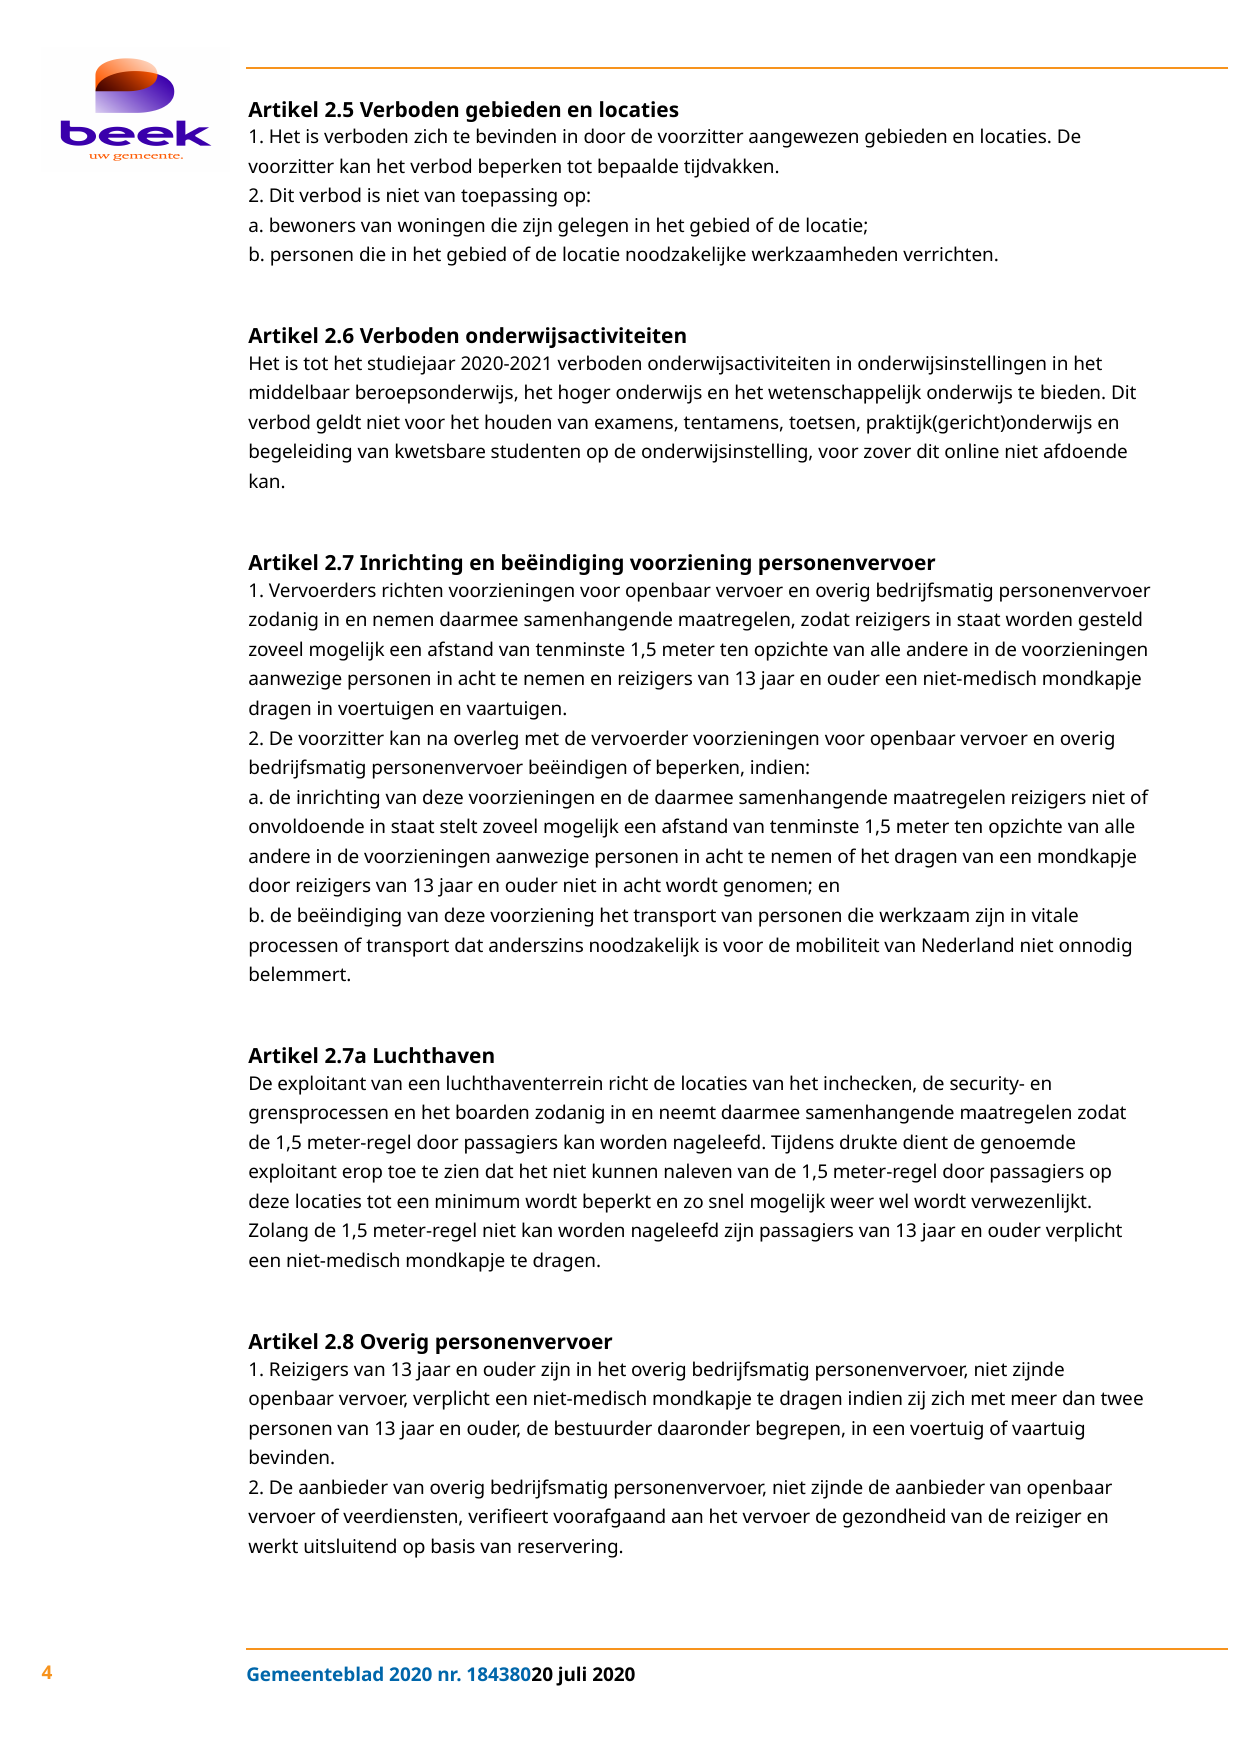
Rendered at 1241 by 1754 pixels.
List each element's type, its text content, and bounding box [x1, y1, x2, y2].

text Artikel 2.6 Verboden onderwijsactiviteiten [248, 322, 1152, 350]
text b. personen die in het gebied of de locatie noodzakelijke werkzaamheden verrichten. [248, 242, 1152, 267]
text Artikel 2.7a Luchthaven [248, 1041, 1152, 1070]
text 2. De voorzitter kan na overleg met de vervoerder voorzieningen voor openbaar vervoer en overig bedrijfsmatig personenvervoer beëindigen of beperken, indien: [248, 725, 1152, 780]
picture [41, 47, 231, 172]
text 1. Reizigers van 13 jaar en ouder zijn in het overig bedrijfsmatig personenvervoer, niet zijnde openbaar vervoer, verplicht een niet-medisch mondkapje te dragen indien zij zich met meer dan twee personen van 13 jaar en ouder, de bestuurder daaronder begrepen, in een voertuig of vaartuig bevinden. [248, 1356, 1152, 1470]
text 2. De aanbieder van overig bedrijfsmatig personenvervoer, niet zijnde de aanbieder van openbaar vervoer of veerdiensten, verifieert voorafgaand aan het vervoer de gezondheid van de reiziger en werkt uitsluitend op basis van reservering. [248, 1474, 1152, 1559]
text De exploitant van een luchthaventerrein richt de locaties van het inchecken, de security- en grensprocessen en het boarden zodanig in en neemt daarmee samenhangende maatregelen zodat de 1,5 meter-regel door passagiers kan worden nageleefd. Tijdens drukte dient de genoemde exploitant erop toe te zien dat het niet kunnen naleven van de 1,5 meter-regel door passagiers op deze locaties tot een minimum wordt beperkt en zo snel mogelijk weer wel wordt verwezenlijkt. Zolang de 1,5 meter-regel niet kan worden nageleefd zijn passagiers van 13 jaar en ouder verplicht een niet-medisch mondkapje te dragen. [248, 1070, 1152, 1273]
text 1. Het is verboden zich te bevinden in door de voorzitter aangewezen gebieden en locaties. De voorzitter kan het verbod beperken tot bepaalde tijdvakken. [248, 123, 1152, 178]
text 2. Dit verbod is niet van toepassing op: [248, 182, 1152, 208]
text b. de beëindiging van deze voorziening het transport van personen die werkzaam zijn in vitale processen of transport dat anderszins noodzakelijk is voor de mobiliteit van Nederland niet onnodig belemmert. [248, 902, 1152, 987]
text a. de inrichting van deze voorzieningen en de daarmee samenhangende maatregelen reizigers niet of onvoldoende in staat stelt zoveel mogelijk een afstand van tenminste 1,5 meter ten opzichte van alle andere in de voorzieningen aanwezige personen in acht te nemen of het dragen van een mondkapje door reizigers van 13 jaar en ouder niet in acht wordt genomen; en [248, 784, 1152, 898]
text Het is tot het studiejaar 2020-2021 verboden onderwijsactiviteiten in onderwijsinstellingen in het middelbaar beroepsonderwijs, het hoger onderwijs en het wetenschappelijk onderwijs te bieden. Dit verbod geldt niet voor het houden van examens, tentamens, toetsen, praktijk(gericht)onderwijs en begeleiding van kwetsbare studenten op de onderwijsinstelling, voor zover dit online niet afdoende kan. [248, 350, 1152, 494]
text Artikel 2.7 Inrichting en beëindiging voorziening personenvervoer [248, 548, 1152, 577]
text a. bewoners van woningen die zijn gelegen in het gebied of de locatie; [248, 212, 1152, 238]
text Artikel 2.5 Verboden gebieden en locaties [248, 95, 1152, 123]
text Artikel 2.8 Overig personenvervoer [248, 1327, 1152, 1356]
text 1. Vervoerders richten voorzieningen voor openbaar vervoer en overig bedrijfsmatig personenvervoer zodanig in en nemen daarmee samenhangende maatregelen, zodat reizigers in staat worden gesteld zoveel mogelijk een afstand van tenminste 1,5 meter ten opzichte van alle andere in de voorzieningen aanwezige personen in acht te nemen en reizigers van 13 jaar en ouder een niet-medisch mondkapje dragen in voertuigen en vaartuigen. [248, 577, 1152, 721]
